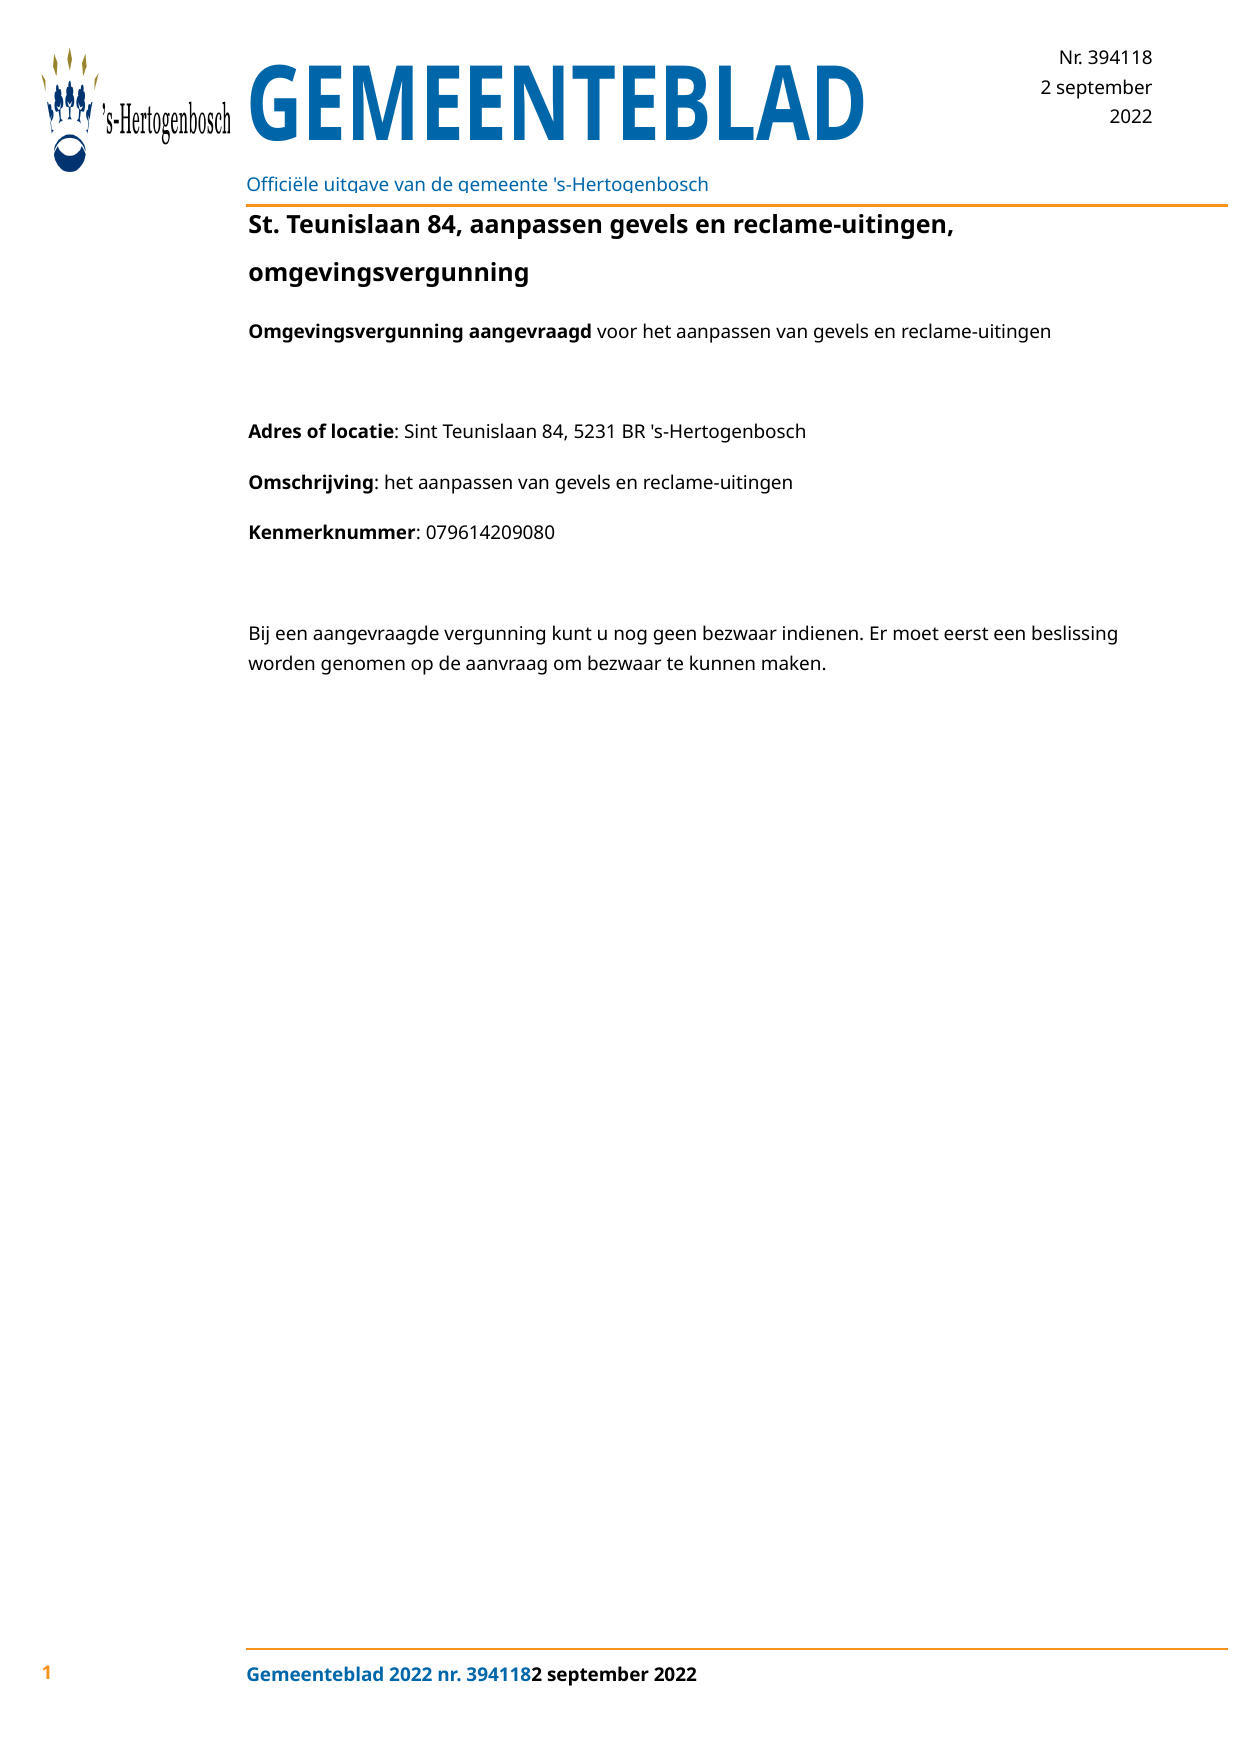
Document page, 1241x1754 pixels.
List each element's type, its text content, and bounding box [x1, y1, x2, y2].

picture [41, 47, 231, 172]
text St. Teunislaan 84, aanpassen gevels en reclame-uitingen, omgevingsvergunning [248, 207, 1152, 288]
text Adres of locatie: Sint Teunislaan 84, 5231 BR 's-Hertogenbosch [248, 419, 1152, 444]
text Bij een aangevraagde vergunning kunt u nog geen bezwaar indienen. Er moet eerst een beslissing worden genomen op de aanvraag om bezwaar te kunnen maken. [248, 620, 1152, 676]
text Omgevingsvergunning aangevraagd voor het aanpassen van gevels en reclame-uitingen [248, 318, 1152, 344]
text Kenmerknummer: 079614209080 [248, 519, 1152, 545]
text Omschrijving: het aanpassen van gevels en reclame-uitingen [248, 469, 1152, 495]
